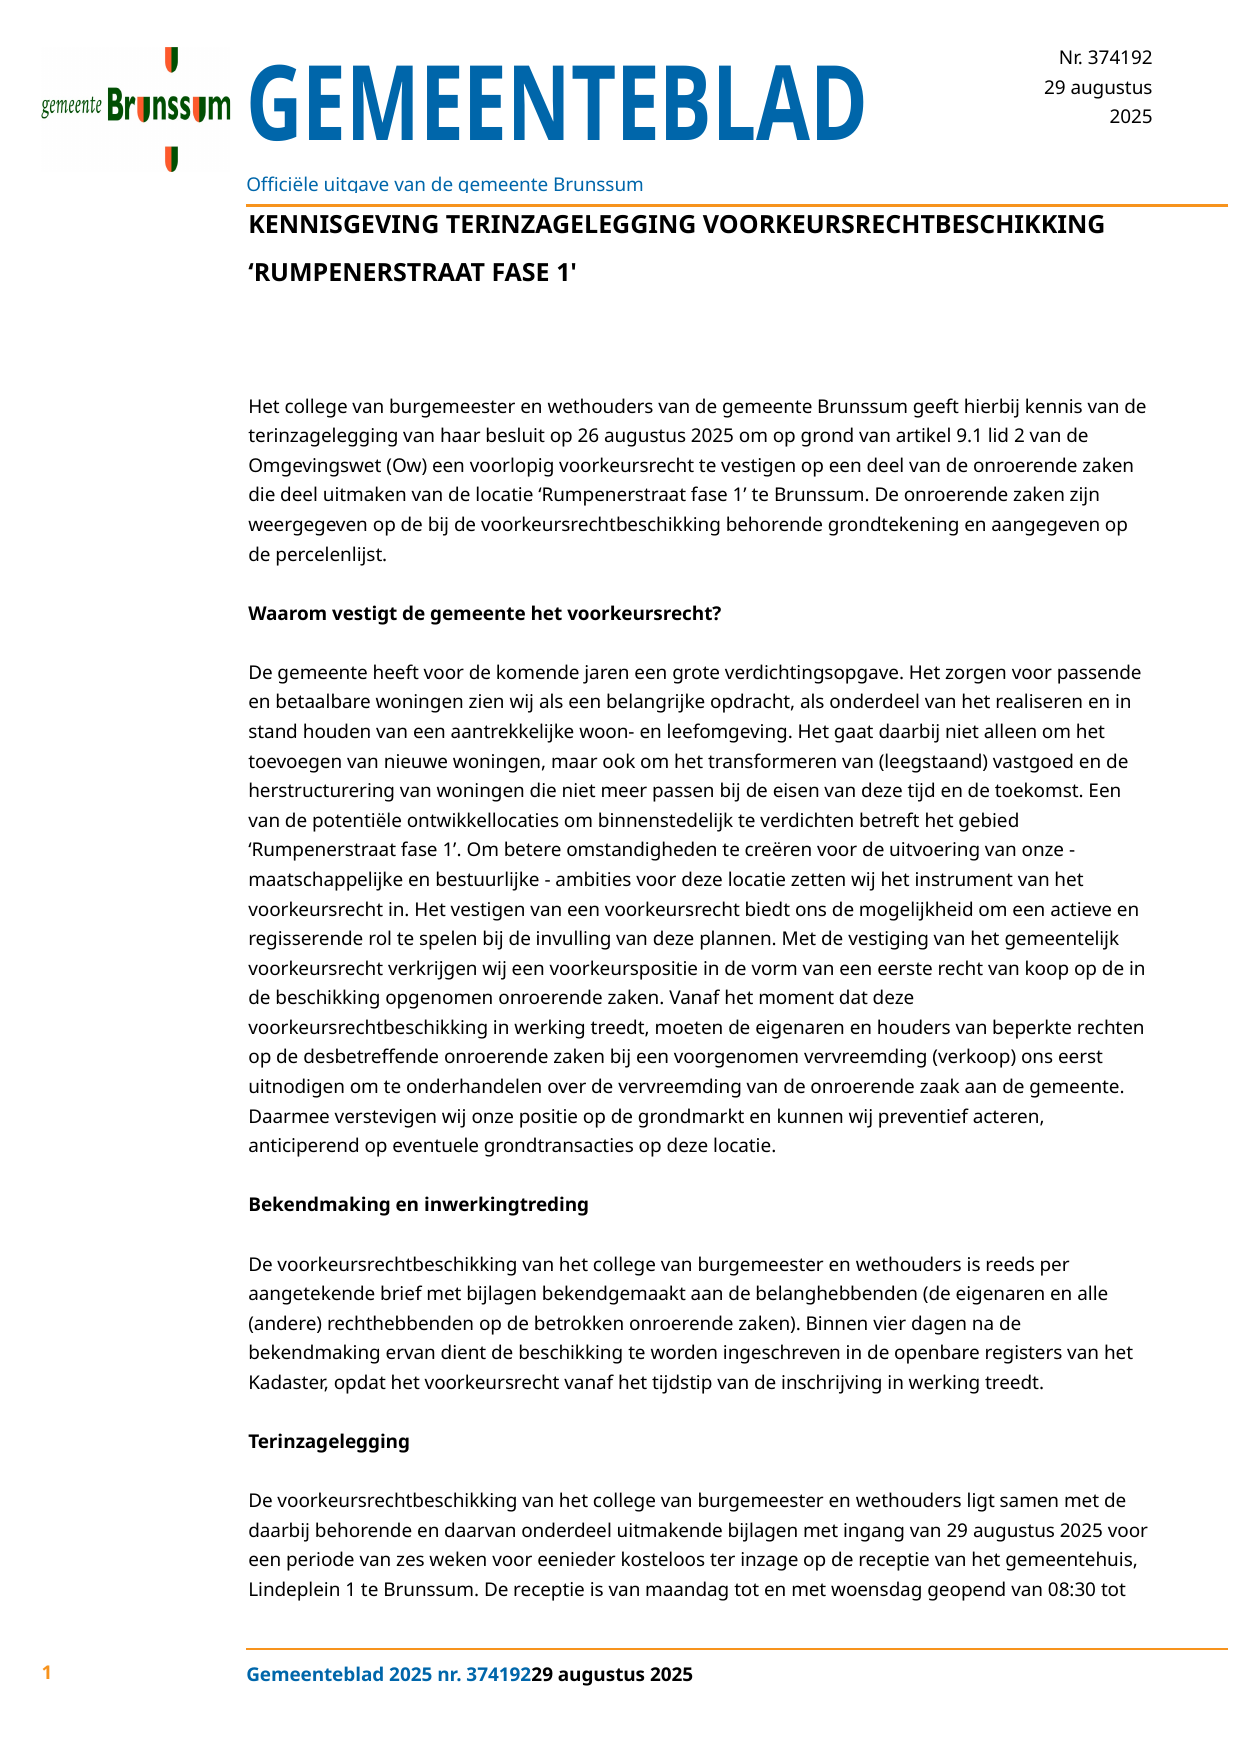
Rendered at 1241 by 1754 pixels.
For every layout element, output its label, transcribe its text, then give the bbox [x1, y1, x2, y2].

text KENNISGEVING TERINZAGELEGGING VOORKEURSRECHTBESCHIKKING ‘RUMPENERSTRAAT FASE 1' [248, 207, 1152, 288]
text De voorkeursrechtbeschikking van het college van burgemeester en wethouders is reeds per aangetekende brief met bijlagen bekendgemaakt aan de belanghebbenden (de eigenaren en alle (andere) rechthebbenden op de betrokken onroerende zaken). Binnen vier dagen na de bekendmaking ervan dient de beschikking te worden ingeschreven in de openbare registers van het Kadaster, opdat het voorkeursrecht vanaf het tijdstip van de inschrijving in werking treedt. [248, 1251, 1152, 1395]
text Het college van burgemeester en wethouders van de gemeente Brunssum geeft hierbij kennis van de terinzagelegging van haar besluit op 26 augustus 2025 om op grond van artikel 9.1 lid 2 van de Omgevingswet (Ow) een voorlopig voorkeursrecht te vestigen op een deel van de onroerende zaken die deel uitmaken van de locatie ‘Rumpenerstraat fase 1’ te Brunssum. De onroerende zaken zijn weergegeven op de bij de voorkeursrechtbeschikking behorende grondtekening en aangegeven op de percelenlijst. [248, 393, 1152, 567]
text Waarom vestigt de gemeente het voorkeursrecht? [248, 600, 1152, 626]
text Terinzagelegging [248, 1428, 1152, 1454]
text De gemeente heeft voor de komende jaren een grote verdichtingsopgave. Het zorgen voor passende en betaalbare woningen zien wij als een belangrijke opdracht, als onderdeel van het realiseren en in stand houden van een aantrekkelijke woon- en leefomgeving. Het gaat daarbij niet alleen om het toevoegen van nieuwe woningen, maar ook om het transformeren van (leegstaand) vastgoed en de herstructurering van woningen die niet meer passen bij de eisen van deze tijd en de toekomst. Een van de potentiële ontwikkellocaties om binnenstedelijk te verdichten betreft het gebied ‘Rumpenerstraat fase 1’. Om betere omstandigheden te creëren voor de uitvoering van onze - maatschappelijke en bestuurlijke - ambities voor deze locatie zetten wij het instrument van het voorkeursrecht in. Het vestigen van een voorkeursrecht biedt ons de mogelijkheid om een actieve en regisserende rol te spelen bij de invulling van deze plannen. Met de vestiging van het gemeentelijk voorkeursrecht verkrijgen wij een voorkeurspositie in de vorm van een eerste recht van koop op de in de beschikking opgenomen onroerende zaken. Vanaf het moment dat deze voorkeursrechtbeschikking in werking treedt, moeten de eigenaren en houders van beperkte rechten op de desbetreffende onroerende zaken bij een voorgenomen vervreemding (verkoop) ons eerst uitnodigen om te onderhandelen over de vervreemding van de onroerende zaak aan de gemeente. Daarmee verstevigen wij onze positie op de grondmarkt en kunnen wij preventief acteren, anticiperend op eventuele grondtransacties op deze locatie. [248, 659, 1152, 1158]
text Bekendmaking en inwerkingtreding [248, 1192, 1152, 1217]
text De voorkeursrechtbeschikking van het college van burgemeester en wethouders ligt samen met de daarbij behorende en daarvan onderdeel uitmakende bijlagen met ingang van 29 augustus 2025 voor een periode van zes weken voor eenieder kosteloos ter inzage op de receptie van het gemeentehuis, Lindeplein 1 te Brunssum. De receptie is van maandag tot en met woensdag geopend van 08:30 tot [248, 1487, 1152, 1602]
picture [41, 47, 231, 172]
